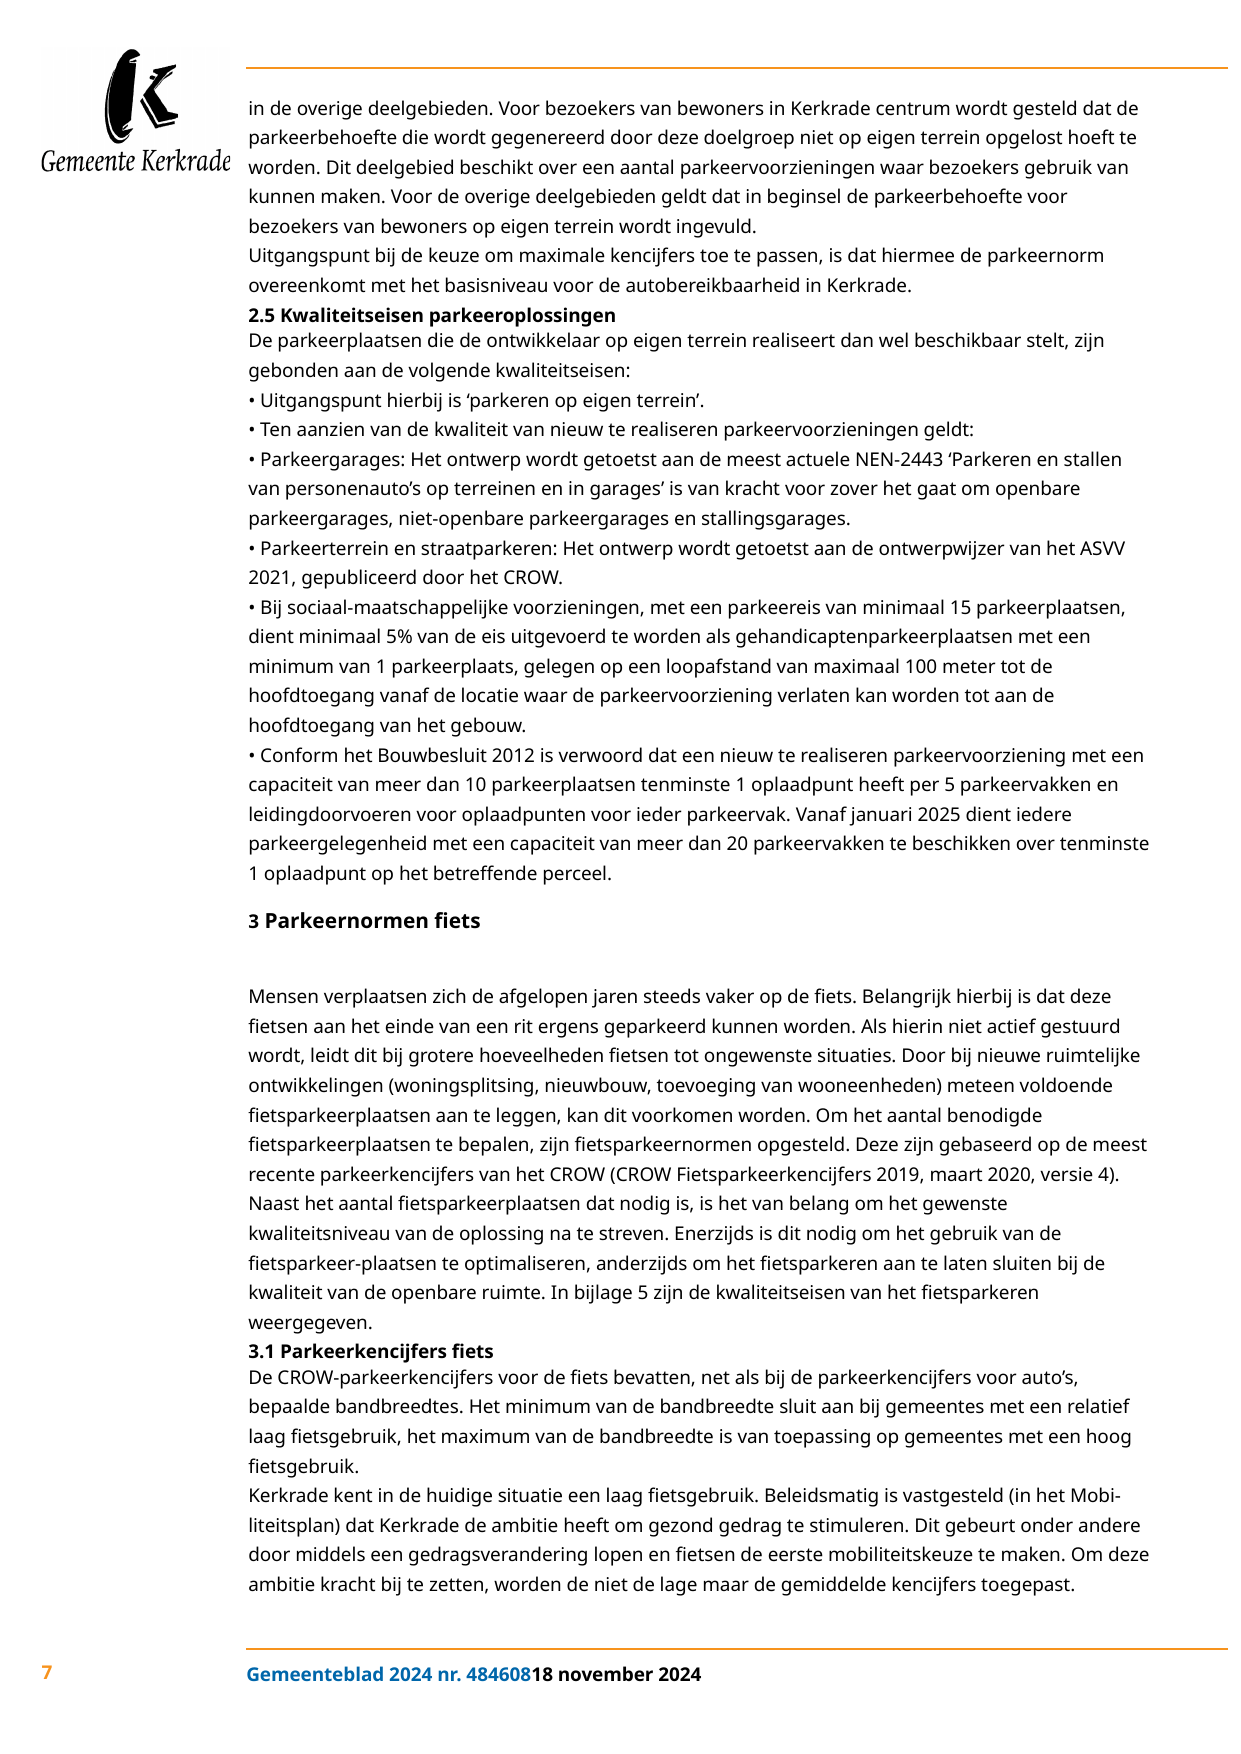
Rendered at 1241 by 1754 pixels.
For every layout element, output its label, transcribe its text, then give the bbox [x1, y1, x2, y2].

text 3 Parkeernormen fiets [248, 906, 1152, 934]
text Naast het aantal fietsparkeerplaatsen dat nodig is, is het van belang om het gewenste kwaliteitsniveau van de oplossing na te streven. Enerzijds is dit nodig om het gebruik van de fietsparkeer-plaatsen te optimaliseren, anderzijds om het fietsparkeren aan te laten sluiten bij de kwaliteit van de openbare ruimte. In bijlage 5 zijn de kwaliteitseisen van het fietsparkeren weergegeven. [248, 1191, 1152, 1334]
text • Conform het Bouwbesluit 2012 is verwoord dat een nieuw te realiseren parkeervoorziening met een capaciteit van meer dan 10 parkeerplaatsen tenminste 1 oplaadpunt heeft per 5 parkeervakken en leidingdoorvoeren voor oplaadpunten voor ieder parkeervak. Vanaf januari 2025 dient iedere parkeergelegenheid met een capaciteit van meer dan 20 parkeervakken te beschikken over tenminste 1 oplaadpunt op het betreffende perceel. [248, 742, 1152, 886]
text 2.5 Kwaliteitseisen parkeeroplossingen [248, 302, 1152, 328]
text De parkeerplaatsen die de ontwikkelaar op eigen terrein realiseert dan wel beschikbaar stelt, zijn gebonden aan de volgende kwaliteitseisen: [248, 328, 1152, 383]
picture [41, 47, 231, 172]
text • Ten aanzien van de kwaliteit van nieuw te realiseren parkeervoorzieningen geldt: [248, 416, 1152, 442]
text 3.1 Parkeerkencijfers fiets [248, 1338, 1152, 1364]
text Mensen verplaatsen zich de afgelopen jaren steeds vaker op de fiets. Belangrijk hierbij is dat deze fietsen aan het einde van een rit ergens geparkeerd kunnen worden. Als hierin niet actief gestuurd wordt, leidt dit bij grotere hoeveelheden fietsen tot ongewenste situaties. Door bij nieuwe ruimtelijke ontwikkelingen (woningsplitsing, nieuwbouw, toevoeging van wooneenheden) meteen voldoende fietsparkeerplaatsen aan te leggen, kan dit voorkomen worden. Om het aantal benodigde fietsparkeerplaatsen te bepalen, zijn fietsparkeernormen opgesteld. Deze zijn gebaseerd op de meest recente parkeerkencijfers van het CROW (CROW Fietsparkeerkencijfers 2019, maart 2020, versie 4). [248, 983, 1152, 1187]
text • Bij sociaal-maatschappelijke voorzieningen, met een parkeereis van minimaal 15 parkeerplaatsen, dient minimaal 5% van de eis uitgevoerd te worden als gehandicaptenparkeerplaatsen met een minimum van 1 parkeerplaats, gelegen op een loopafstand van maximaal 100 meter tot de hoofdtoegang vanaf de locatie waar de parkeervoorziening verlaten kan worden tot aan de hoofdtoegang van het gebouw. [248, 594, 1152, 738]
text • Parkeergarages: Het ontwerp wordt getoetst aan de meest actuele NEN-2443 ‘Parkeren en stallen van personenauto’s op terreinen en in garages’ is van kracht voor zover het gaat om openbare parkeergarages, niet-openbare parkeergarages en stallingsgarages. [248, 446, 1152, 531]
text De CROW-parkeerkencijfers voor de fiets bevatten, net als bij de parkeerkencijfers voor auto’s, bepaalde bandbreedtes. Het minimum van de bandbreedte sluit aan bij gemeentes met een relatief laag fietsgebruik, het maximum van de bandbreedte is van toepassing op gemeentes met een hoog fietsgebruik. [248, 1364, 1152, 1479]
text • Parkeerterrein en straatparkeren: Het ontwerp wordt getoetst aan de ontwerpwijzer van het ASVV 2021, gepubliceerd door het CROW. [248, 535, 1152, 590]
text Kerkrade kent in de huidige situatie een laag fietsgebruik. Beleidsmatig is vastgesteld (in het Mobi-liteitsplan) dat Kerkrade de ambitie heeft om gezond gedrag te stimuleren. Dit gebeurt onder andere door middels een gedragsverandering lopen en fietsen de eerste mobiliteitskeuze te maken. Om deze ambitie kracht bij te zetten, worden de niet de lage maar de gemiddelde kencijfers toegepast. [248, 1482, 1152, 1597]
text • Uitgangspunt hierbij is ‘parkeren op eigen terrein’. [248, 387, 1152, 412]
text in de overige deelgebieden. Voor bezoekers van bewoners in Kerkrade centrum wordt gesteld dat de parkeerbehoefte die wordt gegenereerd door deze doelgroep niet op eigen terrein opgelost hoeft te worden. Dit deelgebied beschikt over een aantal parkeervoorzieningen waar bezoekers gebruik van kunnen maken. Voor de overige deelgebieden geldt dat in beginsel de parkeerbehoefte voor bezoekers van bewoners op eigen terrein wordt ingevuld. [248, 95, 1152, 239]
text Uitgangspunt bij de keuze om maximale kencijfers toe te passen, is dat hiermee de parkeernorm overeenkomt met het basisniveau voor de autobereikbaarheid in Kerkrade. [248, 243, 1152, 298]
